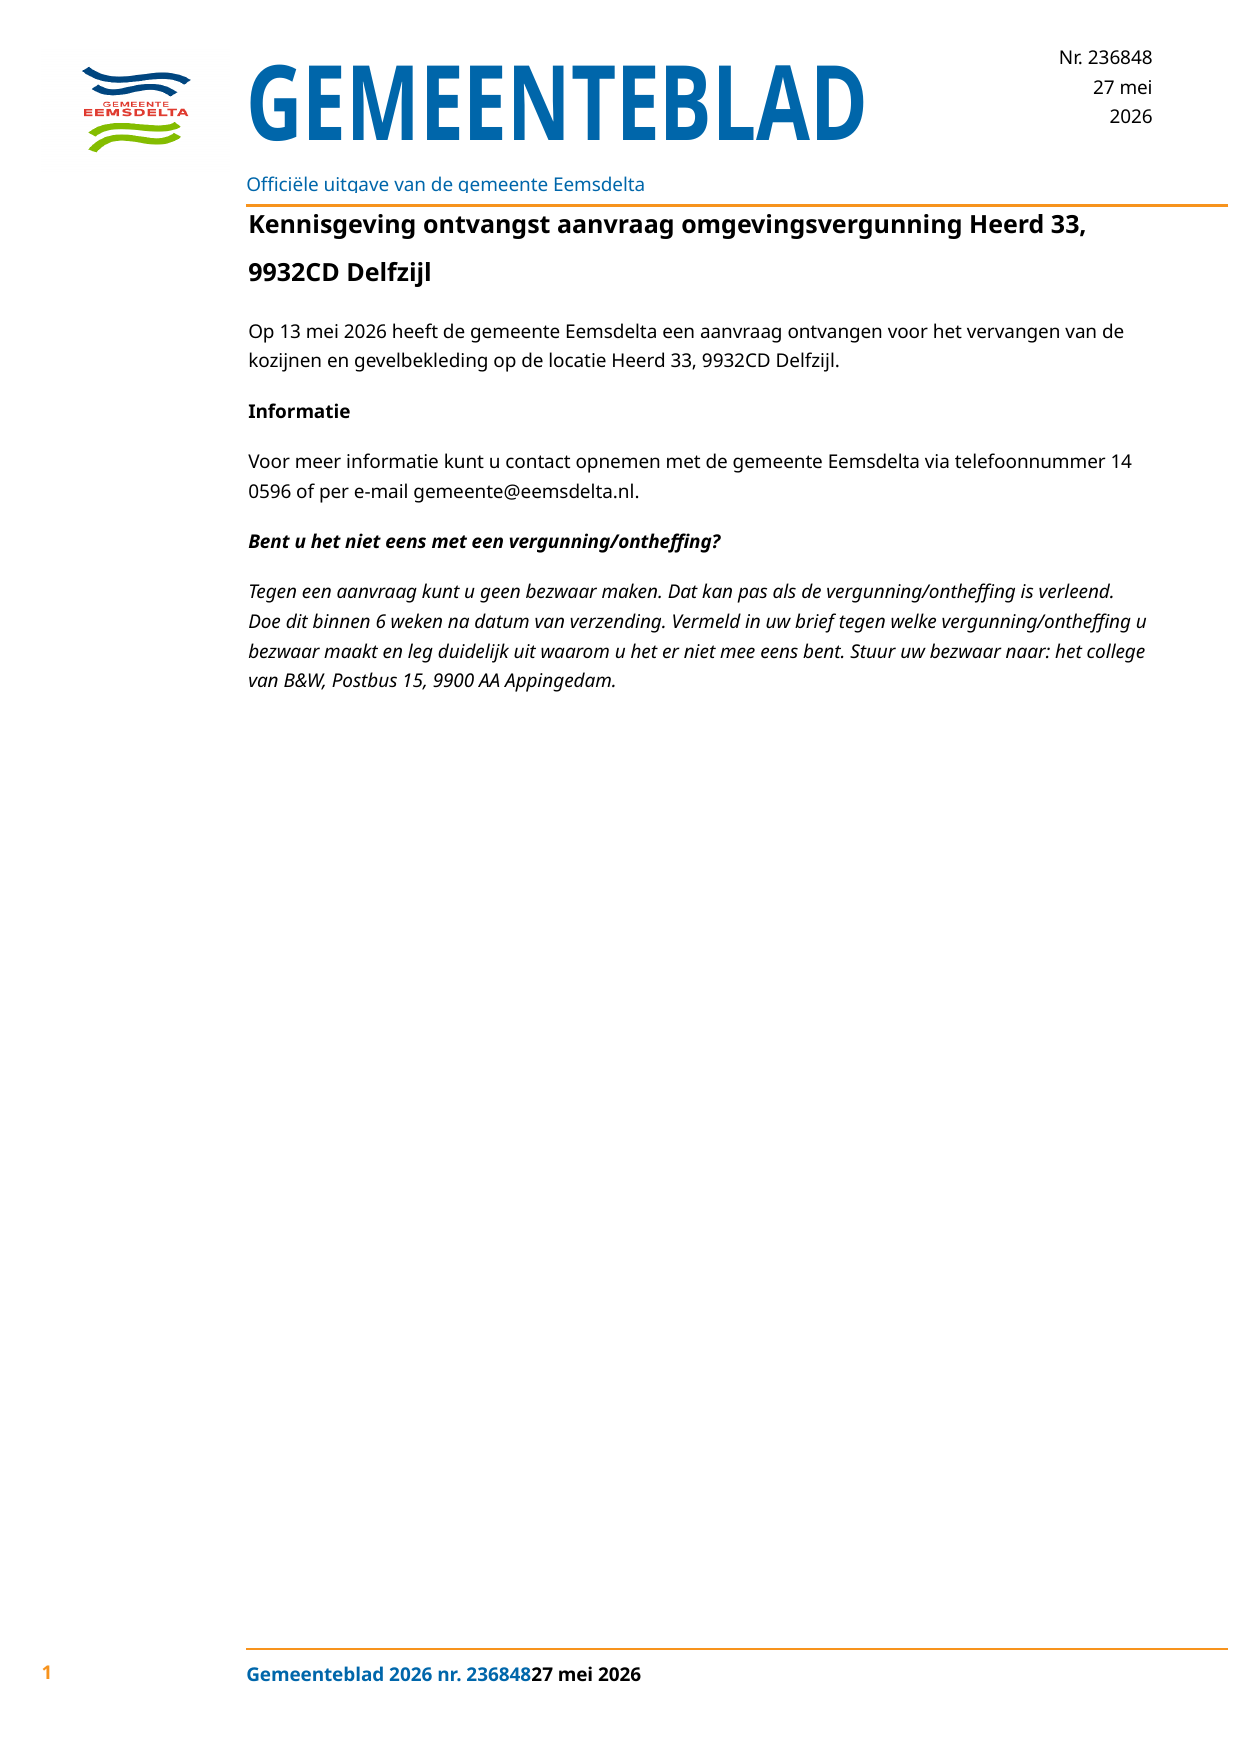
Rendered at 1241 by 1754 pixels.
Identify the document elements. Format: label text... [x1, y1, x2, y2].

text Op 13 mei 2026 heeft de gemeente Eemsdelta een aanvraag ontvangen voor het vervangen van de kozijnen en gevelbekleding op de locatie Heerd 33, 9932CD Delfzijl. [248, 318, 1152, 373]
picture [41, 47, 231, 172]
text Voor meer informatie kunt u contact opnemen met de gemeente Eemsdelta via telefoonnummer 14 0596 of per e-mail gemeente@eemsdelta.nl. [248, 448, 1152, 504]
text Kennisgeving ontvangst aanvraag omgevingsvergunning Heerd 33, 9932CD Delfzijl [248, 207, 1152, 288]
text Bent u het niet eens met een vergunning/ontheffing? [248, 528, 1152, 554]
text Informatie [248, 398, 1152, 424]
text Tegen een aanvraag kunt u geen bezwaar maken. Dat kan pas als de vergunning/ontheffing is verleend. Doe dit binnen 6 weken na datum van verzending. Vermeld in uw brief tegen welke vergunning/ontheffing u bezwaar maakt en leg duidelijk uit waarom u het er niet mee eens bent. Stuur uw bezwaar naar: het college van B&W, Postbus 15, 9900 AA Appingedam. [248, 579, 1152, 693]
